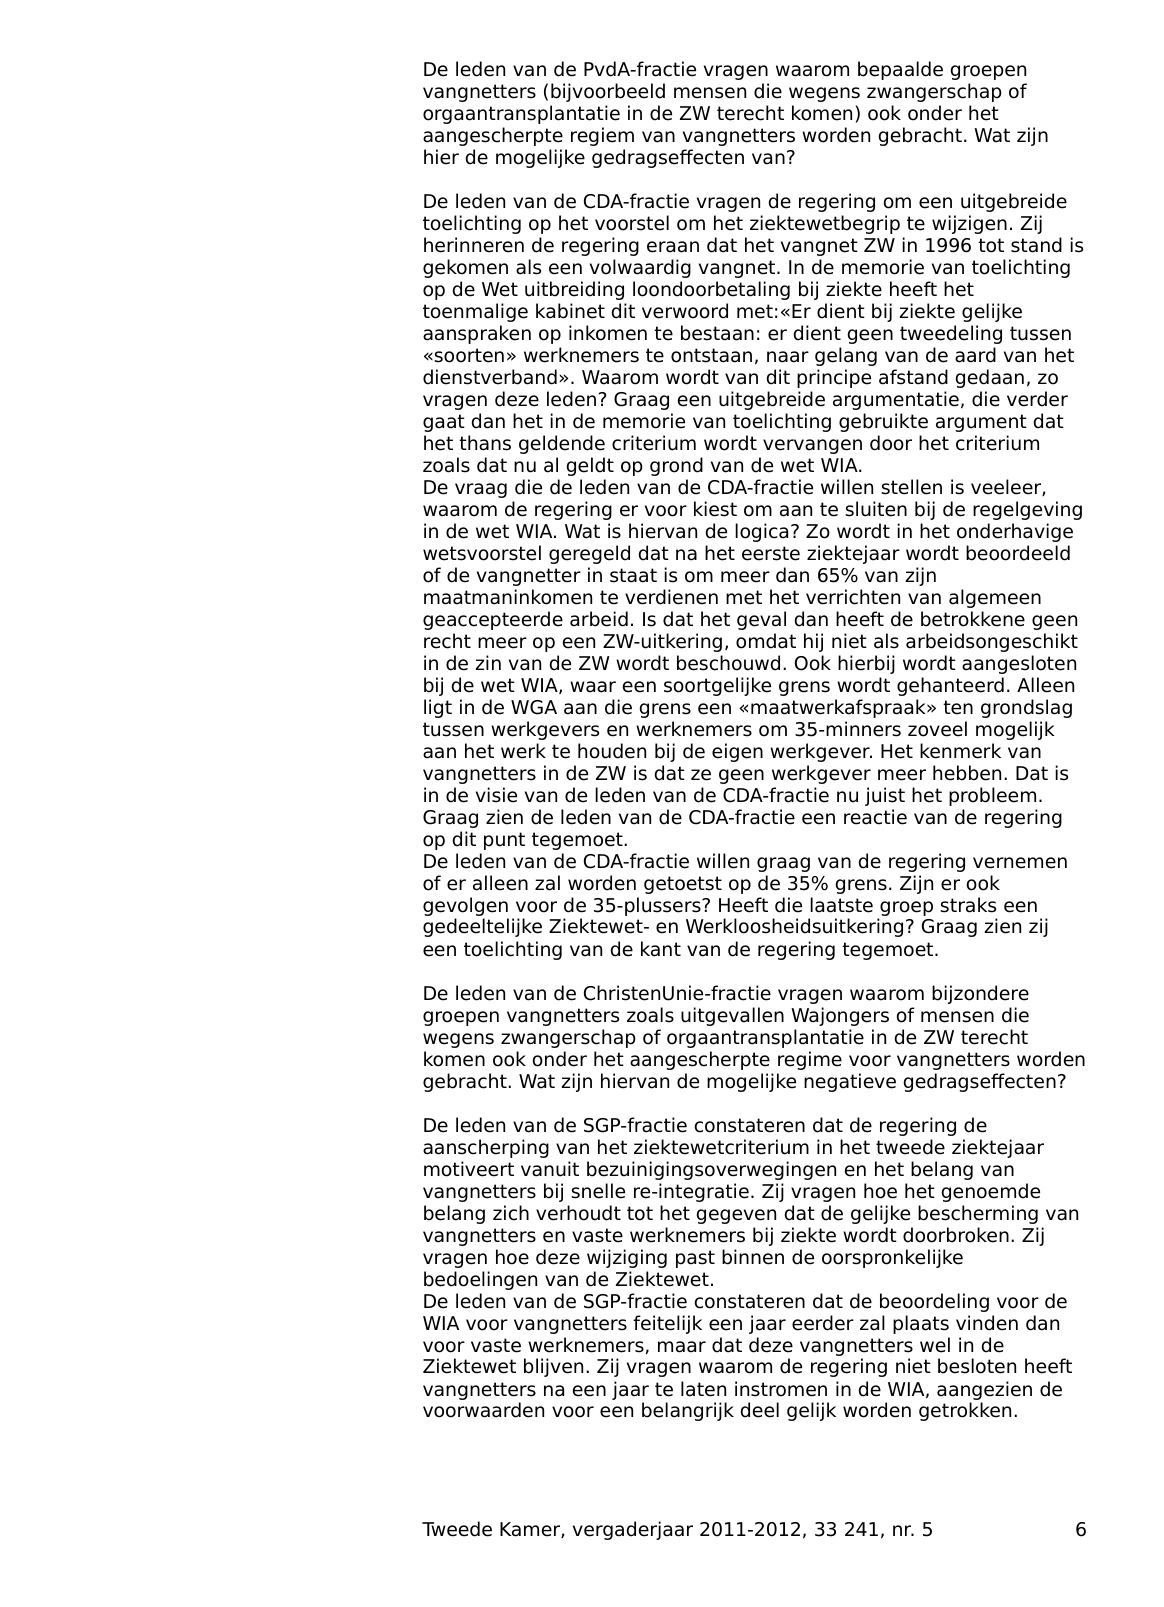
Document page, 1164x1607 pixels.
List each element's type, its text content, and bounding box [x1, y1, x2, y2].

text De leden van de ChristenUnie-fractie vragen waarom bijzondere groepen vangnetters zoals uitgevallen Wajongers of mensen die wegens zwangerschap of orgaantransplantatie in de ZW terecht komen ook onder het aangescherpte regime voor vangnetters worden gebracht. Wat zijn hiervan de mogelijke negatieve gedragseffecten? [422, 983, 1087, 1092]
text De leden van de SGP-fractie constateren dat de regering de aanscherping van het ziektewetcriterium in het tweede ziektejaar motiveert vanuit bezuinigingsoverwegingen en het belang van vangnetters bij snelle re-integratie. Zij vragen hoe het genoemde belang zich verhoudt tot het gegeven dat de gelijke bescherming van vangnetters en vaste werknemers bij ziekte wordt doorbroken. Zij vragen hoe deze wijziging past binnen de oorspronkelijke bedoelingen van de Ziektewet. [422, 1115, 1087, 1291]
text De leden van de CDA-fractie vragen de regering om een uitgebreide toelichting op het voorstel om het ziektewetbegrip te wijzigen. Zij herinneren de regering eraan dat het vangnet ZW in 1996 tot stand is gekomen als een volwaardig vangnet. In de memorie van toelichting op de Wet uitbreiding loondoorbetaling bij ziekte heeft het toenmalige kabinet dit verwoord met:«Er dient bij ziekte gelijke aanspraken op inkomen te bestaan: er dient geen tweedeling tussen «soorten» werknemers te ontstaan, naar gelang van de aard van het dienstverband». Waarom wordt van dit principe afstand gedaan, zo vragen deze leden? Graag een uitgebreide argumentatie, die verder gaat dan het in de memorie van toelichting gebruikte argument dat het thans geldende criterium wordt vervangen door het criterium zoals dat nu al geldt op grond van de wet WIA. [422, 191, 1087, 477]
text De leden van de SGP-fractie constateren dat de beoordeling voor de WIA voor vangnetters feitelijk een jaar eerder zal plaats vinden dan voor vaste werknemers, maar dat deze vangnetters wel in de Ziektewet blijven. Zij vragen waarom de regering niet besloten heeft vangnetters na een jaar te laten instromen in de WIA, aangezien de voorwaarden voor een belangrijk deel gelijk worden getrokken. [422, 1291, 1087, 1422]
text De leden van de CDA-fractie willen graag van de regering vernemen of er alleen zal worden getoetst op de 35% grens. Zijn er ook gevolgen voor de 35-plussers? Heeft die laatste groep straks een gedeeltelijke Ziektewet- en Werkloosheidsuitkering? Graag zien zij een toelichting van de kant van de regering tegemoet. [422, 851, 1087, 960]
text De leden van de PvdA-fractie vragen waarom bepaalde groepen vangnetters (bijvoorbeeld mensen die wegens zwangerschap of orgaantransplantatie in de ZW terecht komen) ook onder het aangescherpte regiem van vangnetters worden gebracht. Wat zijn hier de mogelijke gedragseffecten van? [422, 59, 1087, 169]
text De vraag die de leden van de CDA-fractie willen stellen is veeleer, waarom de regering er voor kiest om aan te sluiten bij de regelgeving in de wet WIA. Wat is hiervan de logica? Zo wordt in het onderhavige wetsvoorstel geregeld dat na het eerste ziektejaar wordt beoordeeld of de vangnetter in staat is om meer dan 65% van zijn maatmaninkomen te verdienen met het verrichten van algemeen geaccepteerde arbeid. Is dat het geval dan heeft de betrokkene geen recht meer op een ZW-uitkering, omdat hij niet als arbeidsongeschikt in de zin van de ZW wordt beschouwd. Ook hierbij wordt aangesloten bij de wet WIA, waar een soortgelijke grens wordt gehanteerd. Alleen ligt in de WGA aan die grens een «maatwerkafspraak» ten grondslag tussen werkgevers en werknemers om 35-minners zoveel mogelijk aan het werk te houden bij de eigen werkgever. Het kenmerk van vangnetters in de ZW is dat ze geen werkgever meer hebben. Dat is in de visie van de leden van de CDA-fractie nu juist het probleem. Graag zien de leden van de CDA-fractie een reactie van de regering op dit punt tegemoet. [422, 477, 1087, 851]
